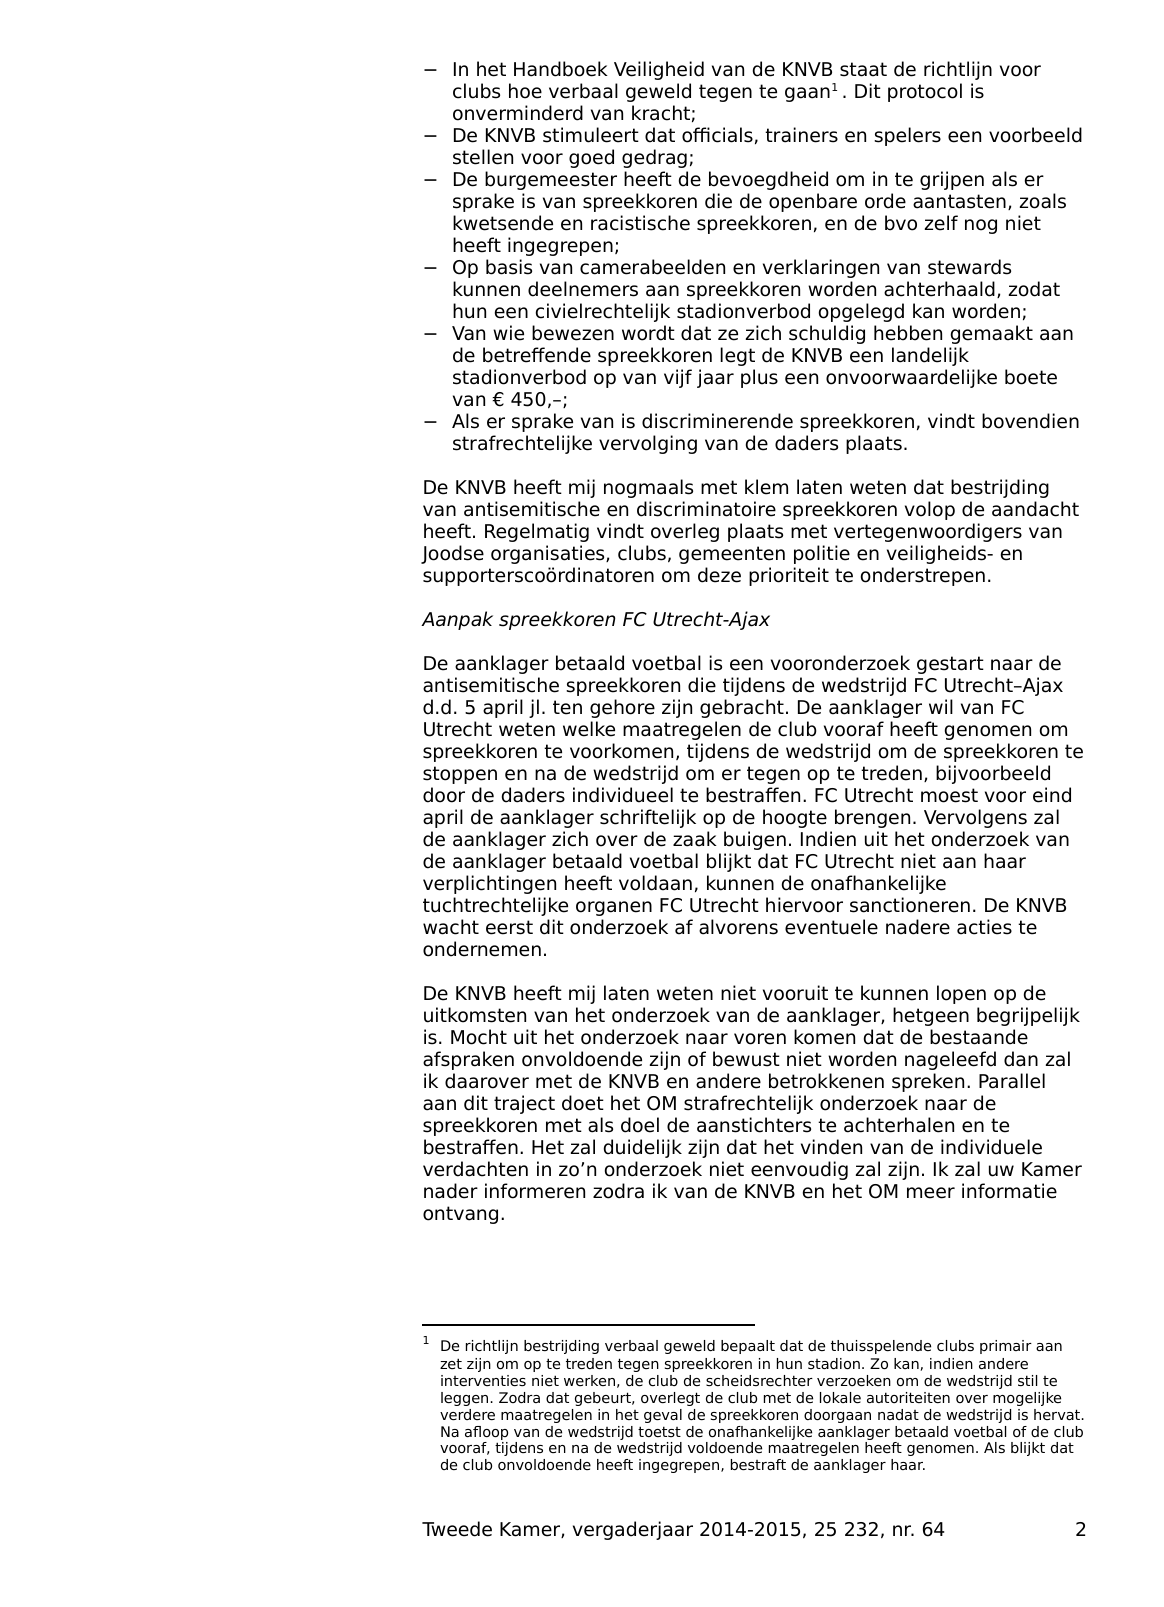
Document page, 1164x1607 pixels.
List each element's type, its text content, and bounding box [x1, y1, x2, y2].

text De KNVB heeft mij nogmaals met klem laten weten dat bestrijding van antisemitische en discriminatoire spreekkoren volop de aandacht heeft. Regelmatig vindt overleg plaats met vertegenwoordigers van Joodse organisaties, clubs, gemeenten politie en veiligheids- en supporterscoördinatoren om deze prioriteit te onderstrepen. [422, 477, 1087, 587]
text De richtlijn bestrijding verbaal geweld bepaalt dat de thuisspelende clubs primair aan zet zijn om op te treden tegen spreekkoren in hun stadion. Zo kan, indien andere interventies niet werken, de club de scheidsrechter verzoeken om de wedstrijd stil te leggen. Zodra dat gebeurt, overlegt de club met de lokale autoriteiten over mogelijke verdere maatregelen in het geval de spreekkoren doorgaan nadat de wedstrijd is hervat. Na afloop van de wedstrijd toetst de onafhankelijke aanklager betaald voetbal of de club vooraf, tijdens en na de wedstrijd voldoende maatregelen heeft genomen. Als blijkt dat de club onvoldoende heeft ingegrepen, bestraft de aanklager haar. [422, 1334, 1087, 1474]
text − Als er sprake van is discriminerende spreekkoren, vindt bovendien strafrechtelijke vervolging van de daders plaats. [422, 411, 1087, 455]
text De aanklager betaald voetbal is een vooronderzoek gestart naar de antisemitische spreekkoren die tijdens de wedstrijd FC Utrecht–Ajax d.d. 5 april jl. ten gehore zijn gebracht. De aanklager wil van FC Utrecht weten welke maatregelen de club vooraf heeft genomen om spreekkoren te voorkomen, tijdens de wedstrijd om de spreekkoren te stoppen en na de wedstrijd om er tegen op te treden, bijvoorbeeld door de daders individueel te bestraffen. FC Utrecht moest voor eind april de aanklager schriftelijk op de hoogte brengen. Vervolgens zal de aanklager zich over de zaak buigen. Indien uit het onderzoek van de aanklager betaald voetbal blijkt dat FC Utrecht niet aan haar verplichtingen heeft voldaan, kunnen de onafhankelijke tuchtrechtelijke organen FC Utrecht hiervoor sanctioneren. De KNVB wacht eerst dit onderzoek af alvorens eventuele nadere acties te ondernemen. [422, 653, 1087, 961]
subtitle Aanpak spreekkoren FC Utrecht-Ajax [422, 609, 1087, 631]
text − De burgemeester heeft de bevoegdheid om in te grijpen als er sprake is van spreekkoren die de openbare orde aantasten, zoals kwetsende en racistische spreekkoren, en de bvo zelf nog niet heeft ingegrepen; [422, 169, 1087, 257]
text De KNVB heeft mij laten weten niet vooruit te kunnen lopen op de uitkomsten van het onderzoek van de aanklager, hetgeen begrijpelijk is. Mocht uit het onderzoek naar voren komen dat de bestaande afspraken onvoldoende zijn of bewust niet worden nageleefd dan zal ik daarover met de KNVB en andere betrokkenen spreken. Parallel aan dit traject doet het OM strafrechtelijk onderzoek naar de spreekkoren met als doel de aanstichters te achterhalen en te bestraffen. Het zal duidelijk zijn dat het vinden van de individuele verdachten in zo’n onderzoek niet eenvoudig zal zijn. Ik zal uw Kamer nader informeren zodra ik van de KNVB en het OM meer informatie ontvang. [422, 983, 1087, 1225]
text − De KNVB stimuleert dat officials, trainers en spelers een voorbeeld stellen voor goed gedrag; [422, 125, 1087, 169]
text − Op basis van camerabeelden en verklaringen van stewards kunnen deelnemers aan spreekkoren worden achterhaald, zodat hun een civielrechtelijk stadionverbod opgelegd kan worden; [422, 257, 1087, 323]
text − Van wie bewezen wordt dat ze zich schuldig hebben gemaakt aan de betreffende spreekkoren legt de KNVB een landelijk stadionverbod op van vijf jaar plus een onvoorwaardelijke boete van € 450,–; [422, 323, 1087, 411]
text − In het Handboek Veiligheid van de KNVB staat de richtlijn voor clubs hoe verbaal geweld tegen te gaan. Dit protocol is onverminderd van kracht; [422, 59, 1087, 125]
